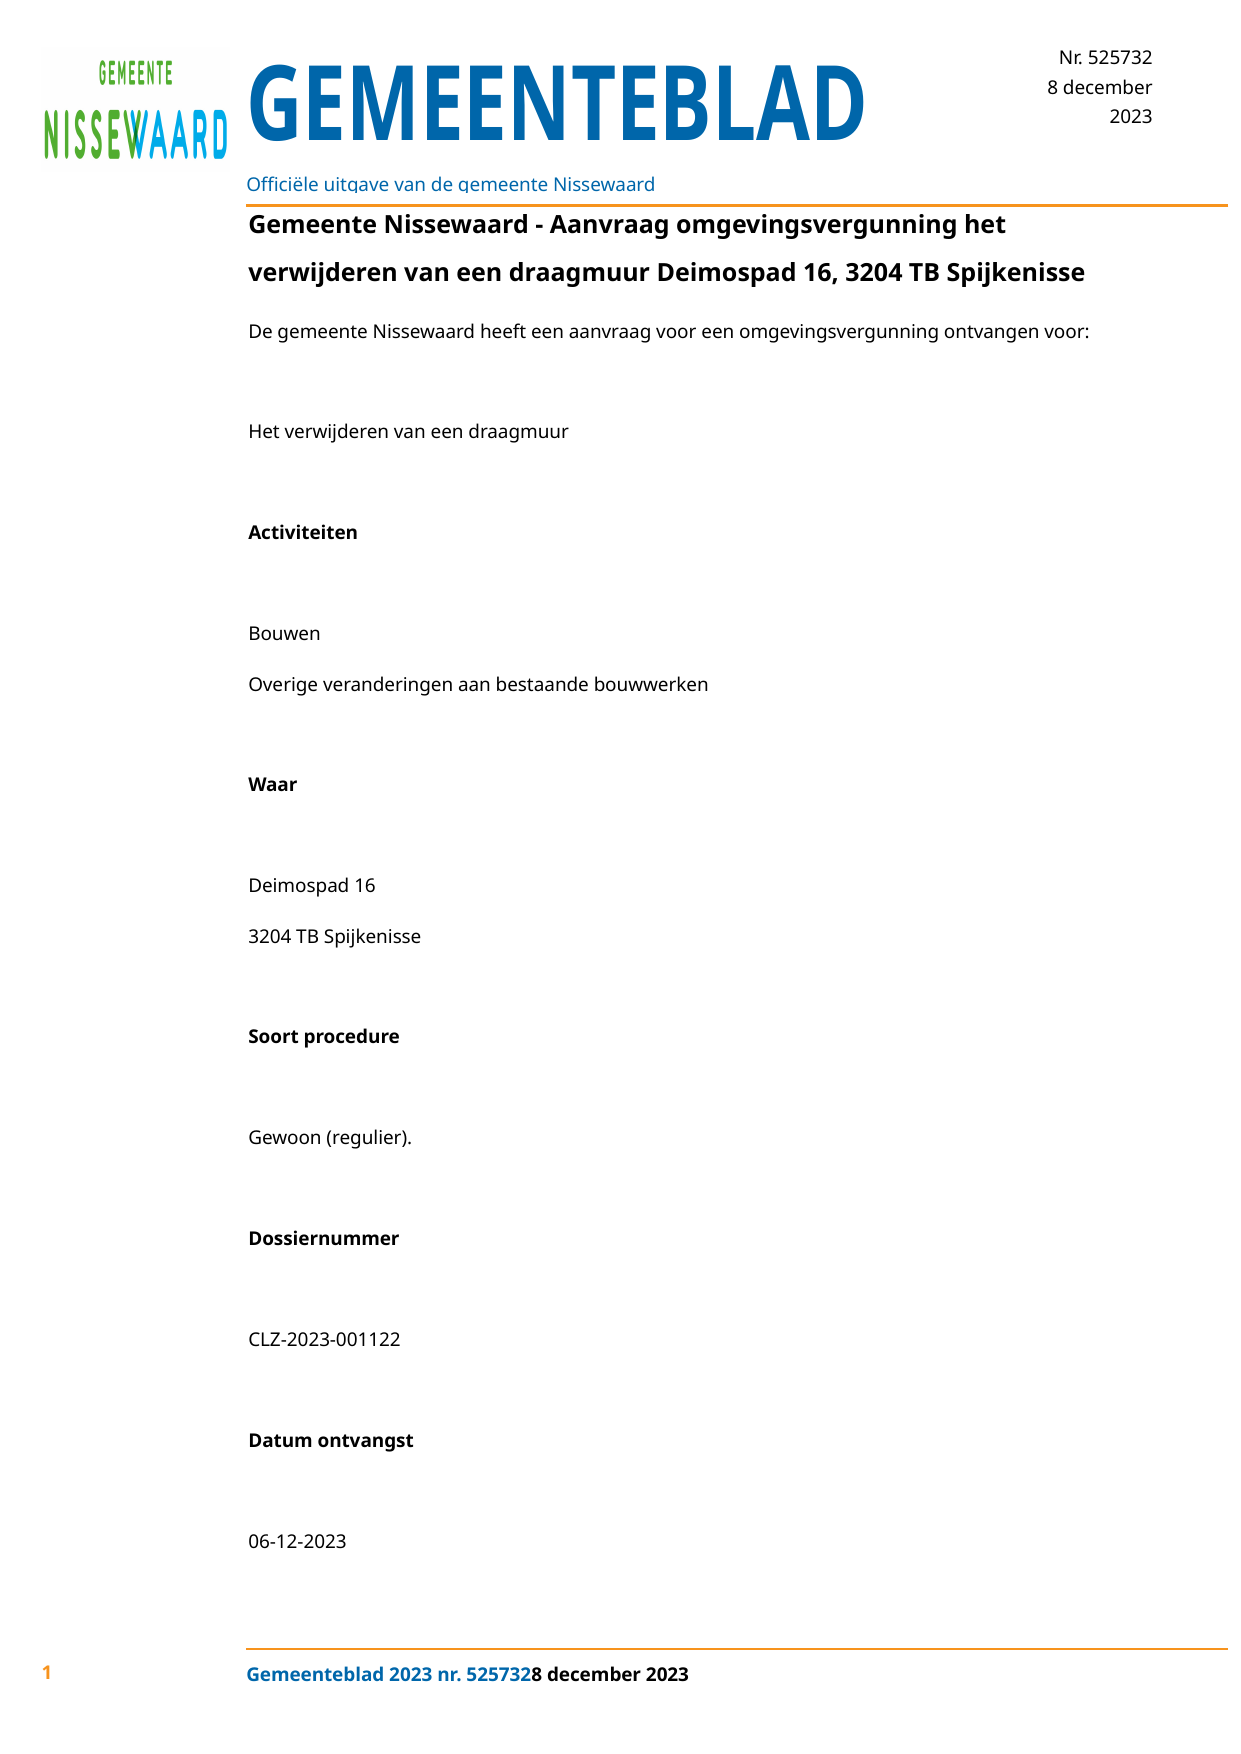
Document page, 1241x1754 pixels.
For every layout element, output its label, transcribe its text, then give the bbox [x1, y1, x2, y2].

text Gewoon (regulier). [248, 1124, 1152, 1150]
text 3204 TB Spijkenisse [248, 923, 1152, 949]
text Het verwijderen van een draagmuur [248, 419, 1152, 444]
text Bouwen [248, 620, 1152, 646]
text Overige veranderingen aan bestaande bouwwerken [248, 671, 1152, 697]
text Activiteiten [248, 519, 1152, 545]
picture [41, 47, 231, 172]
text Dossiernummer [248, 1225, 1152, 1251]
text Gemeente Nissewaard - Aanvraag omgevingsvergunning het verwijderen van een draagmuur Deimospad 16, 3204 TB Spijkenisse [248, 207, 1152, 288]
text De gemeente Nissewaard heeft een aanvraag voor een omgevingsvergunning ontvangen voor: [248, 318, 1152, 344]
text 06-12-2023 [248, 1528, 1152, 1554]
text Datum ontvangst [248, 1427, 1152, 1453]
text CLZ-2023-001122 [248, 1326, 1152, 1352]
text Waar [248, 772, 1152, 797]
text Soort procedure [248, 1024, 1152, 1049]
text Deimospad 16 [248, 872, 1152, 898]
